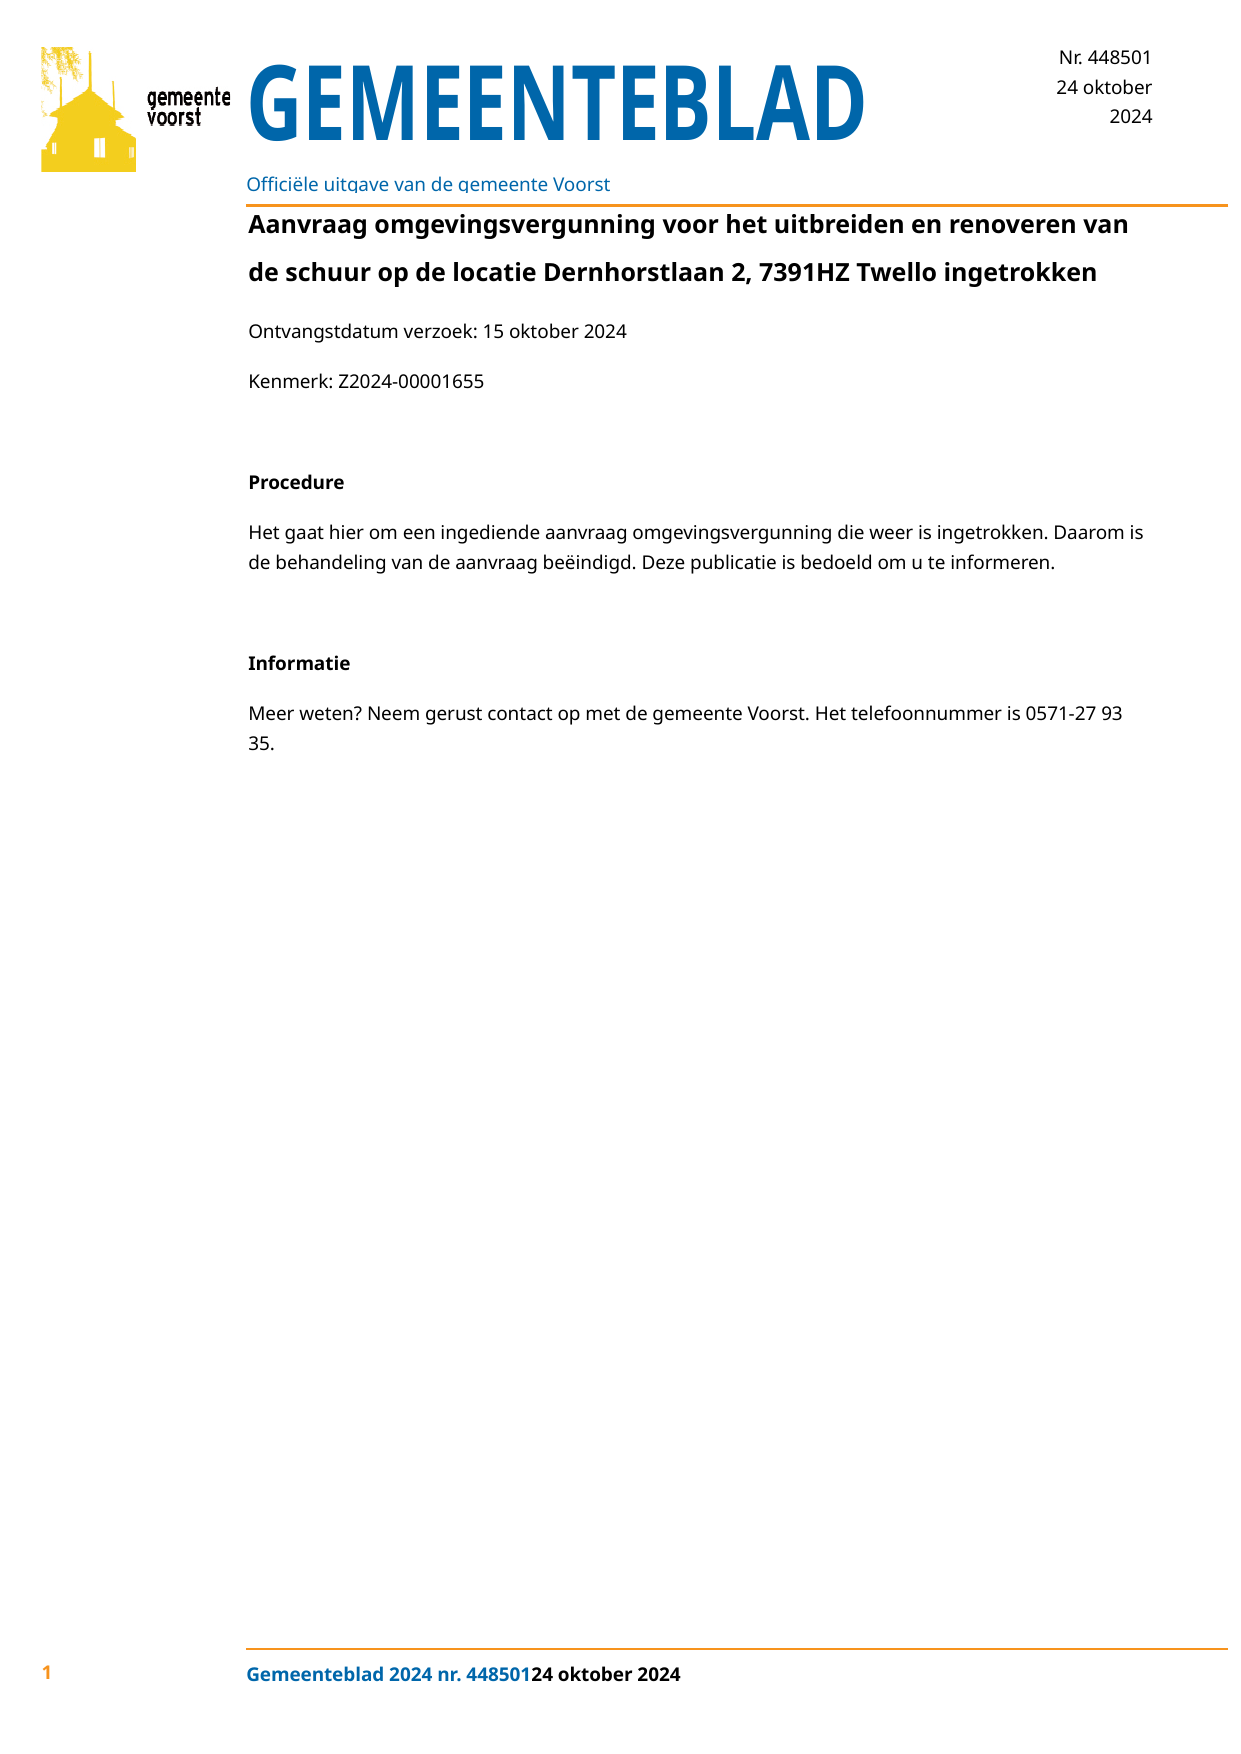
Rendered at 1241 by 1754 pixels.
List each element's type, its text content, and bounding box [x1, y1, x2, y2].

text Meer weten? Neem gerust contact op met de gemeente Voorst. Het telefoonnummer is 0571-27 93 35. [248, 700, 1152, 756]
text Ontvangstdatum verzoek: 15 oktober 2024 [248, 318, 1152, 344]
text Informatie [248, 650, 1152, 676]
text Kenmerk: Z2024-00001655 [248, 368, 1152, 394]
text Het gaat hier om een ingediende aanvraag omgevingsvergunning die weer is ingetrokken. Daarom is de behandeling van de aanvraag beëindigd. Deze publicatie is bedoeld om u te informeren. [248, 519, 1152, 575]
picture [41, 47, 231, 172]
text Aanvraag omgevingsvergunning voor het uitbreiden en renoveren van de schuur op de locatie Dernhorstlaan 2, 7391HZ Twello ingetrokken [248, 207, 1152, 288]
text Procedure [248, 469, 1152, 495]
